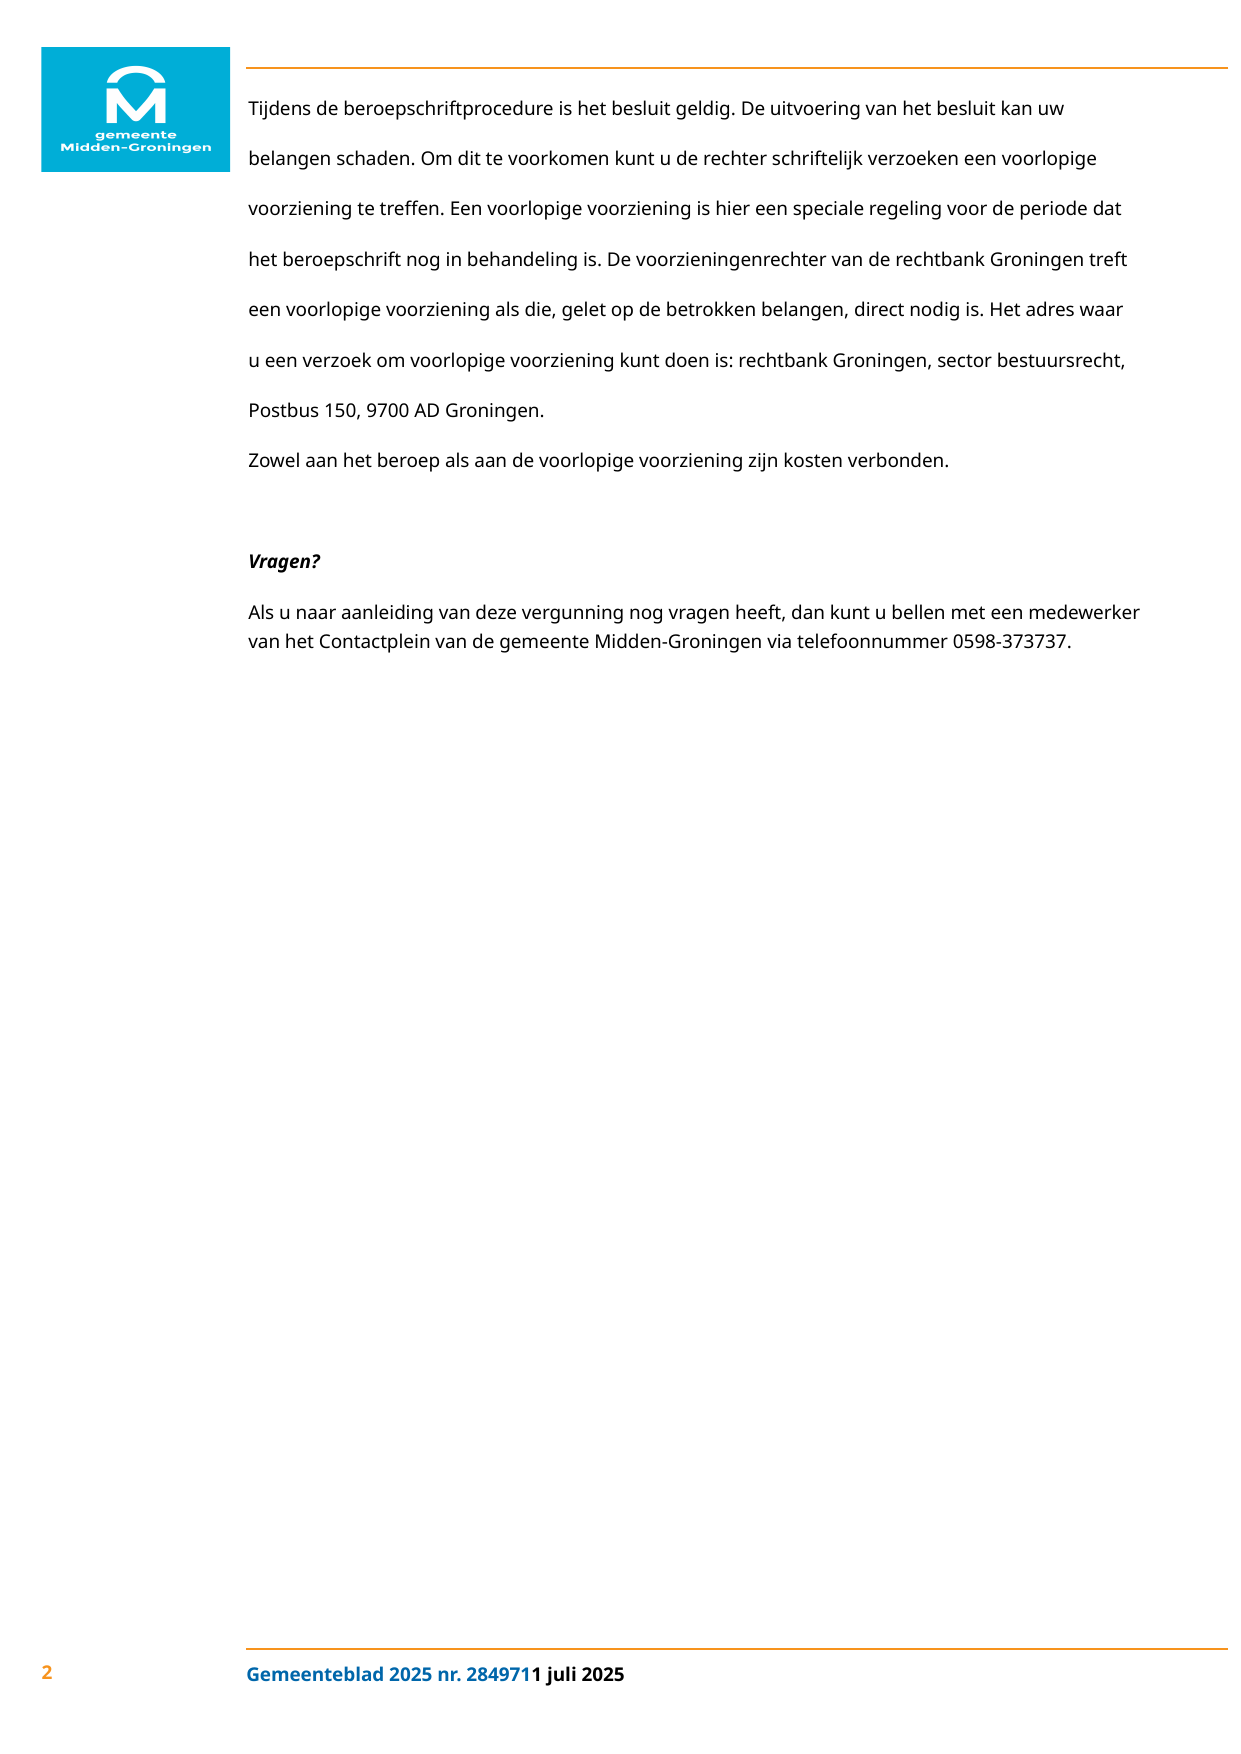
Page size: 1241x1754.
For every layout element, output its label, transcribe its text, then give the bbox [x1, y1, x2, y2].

picture [184, 146, 190, 153]
text voorziening te treffen. Een voorlopige voorziening is hier een speciale regeling voor de periode dat [248, 196, 1152, 221]
text Als u naar aanleiding van deze vergunning nog vragen heeft, dan kunt u bellen met een medewerker van het Contactplein van de gemeente Midden-Groningen via telefoonnummer 0598-373737. [248, 599, 1152, 654]
text het beroepschrift nog in behandeling is. De voorzieningenrechter van de rechtbank Groningen treft [248, 246, 1152, 272]
text een voorlopige voorziening als die, gelet op de betrokken belangen, direct nodig is. Het adres waar [248, 296, 1152, 322]
picture [107, 89, 165, 122]
picture [108, 66, 164, 82]
text Tijdens de beroepschriftprocedure is het besluit geldig. De uitvoering van het besluit kan uw [248, 95, 1152, 121]
text Postbus 150, 9700 AD Groningen. [248, 397, 1152, 423]
text Vragen? [248, 548, 1152, 574]
text Zowel aan het beroep als aan de voorlopige voorziening zijn kosten verbonden. [248, 448, 1152, 473]
text u een verzoek om voorlopige voorziening kunt doen is: rechtbank Groningen, sector bestuursrecht, [248, 347, 1152, 373]
text belangen schaden. Om dit te voorkomen kunt u de rechter schriftelijk verzoeken een voorlopige [248, 145, 1152, 171]
